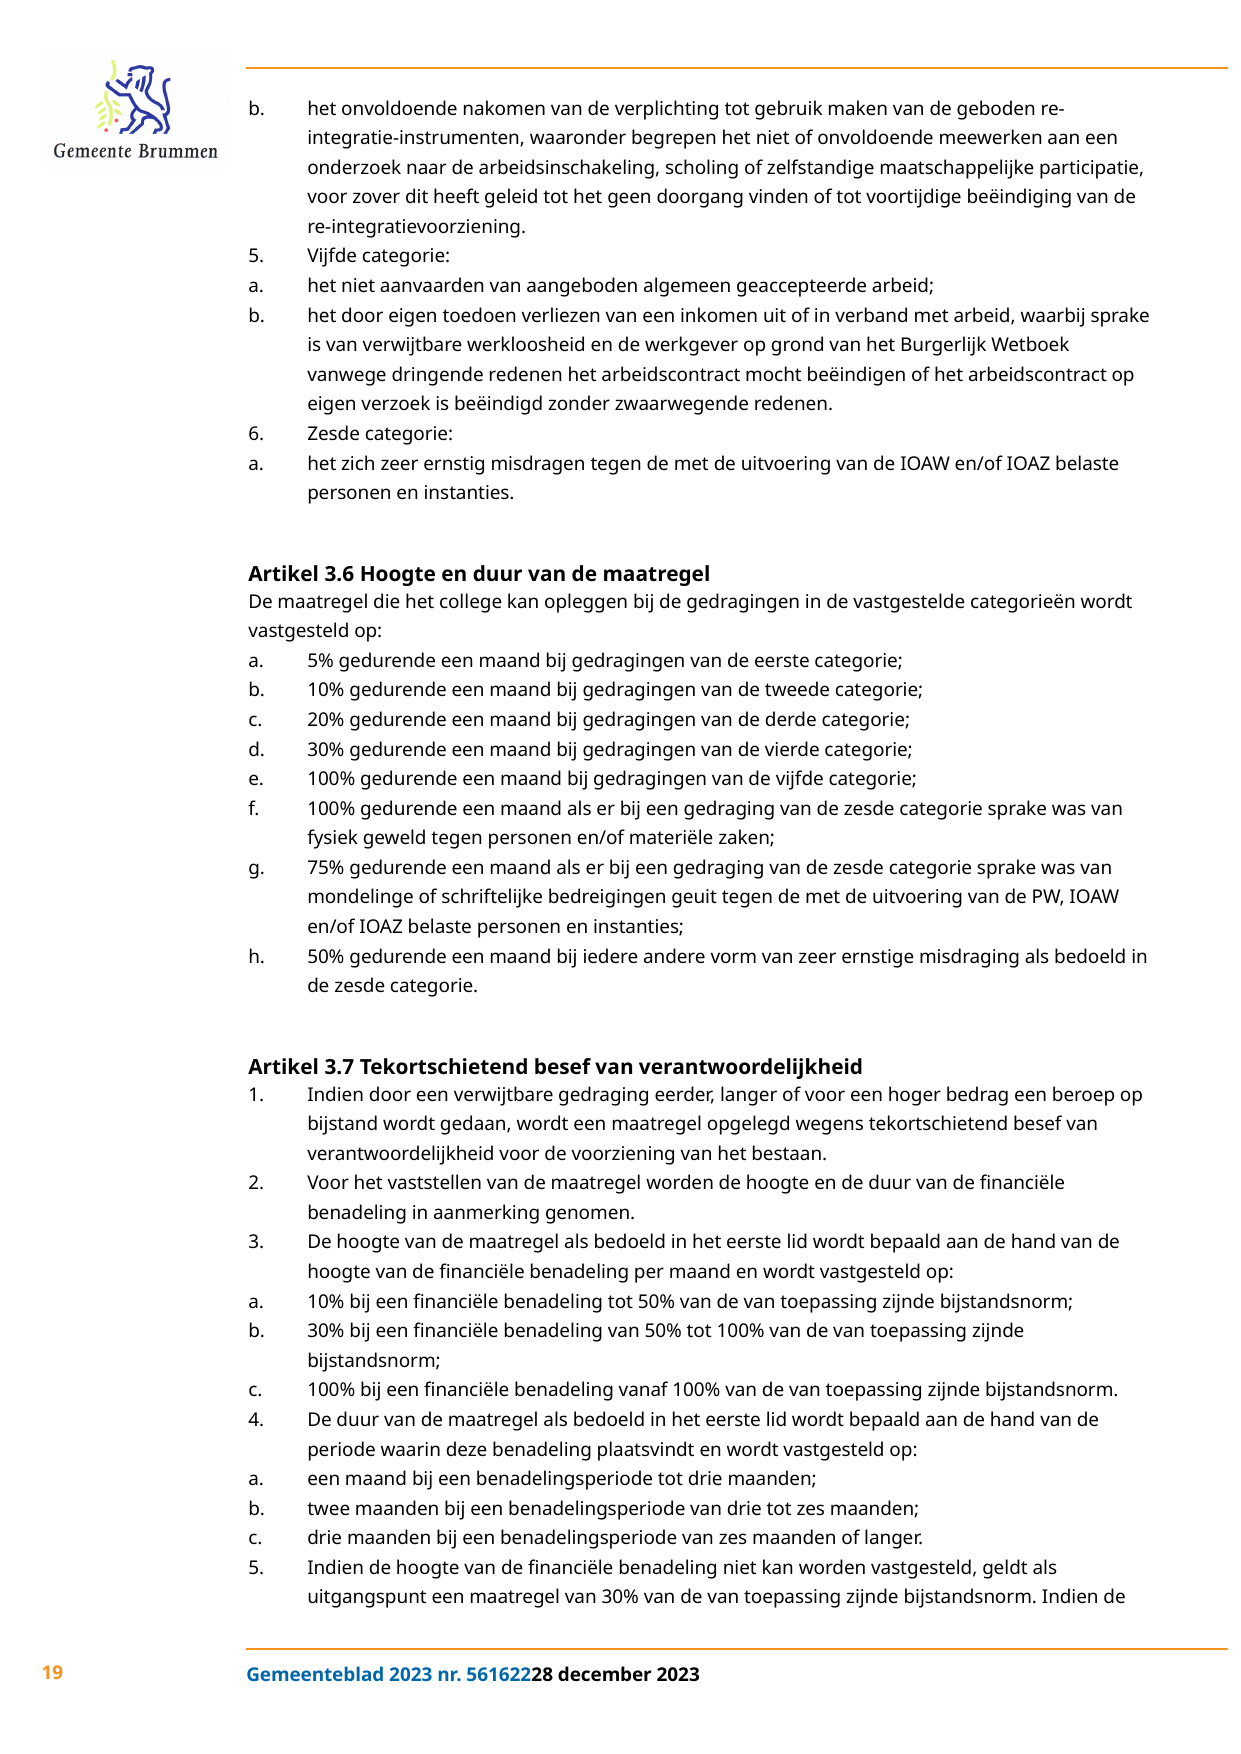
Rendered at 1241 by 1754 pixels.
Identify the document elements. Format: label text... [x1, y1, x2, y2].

list Indien de hoogte van de financiële benadeling niet kan worden vastgesteld, geldt als uitgangspunt een maatregel van 30% van de van toepassing zijnde bijstandsnorm. Indien de [248, 1554, 1152, 1609]
list drie maanden bij een benadelingsperiode van zes maanden of langer. [248, 1524, 1152, 1550]
list Vijfde categorie: [248, 243, 1152, 268]
list 10% gedurende een maand bij gedragingen van de tweede categorie; [248, 677, 1152, 702]
list De duur van de maatregel als bedoeld in het eerste lid wordt bepaald aan de hand van de periode waarin deze benadeling plaatsvindt en wordt vastgesteld op: [248, 1406, 1152, 1462]
list 5% gedurende een maand bij gedragingen van de eerste categorie; [248, 647, 1152, 673]
text Artikel 3.7 Tekortschietend besef van verantwoordelijkheid [248, 1052, 1152, 1081]
list De hoogte van de maatregel als bedoeld in het eerste lid wordt bepaald aan de hand van de hoogte van de financiële benadeling per maand en wordt vastgesteld op: [248, 1229, 1152, 1284]
list het onvoldoende nakomen van de verplichting tot gebruik maken van de geboden re-integratie-instrumenten, waaronder begrepen het niet of onvoldoende meewerken aan een onderzoek naar de arbeidsinschakeling, scholing of zelfstandige maatschappelijke participatie, voor zover dit heeft geleid tot het geen doorgang vinden of tot voortijdige beëindiging van de re-integratievoorziening. [248, 95, 1152, 239]
list 10% bij een financiële benadeling tot 50% van de van toepassing zijnde bijstandsnorm; [248, 1288, 1152, 1314]
list 30% gedurende een maand bij gedragingen van de vierde categorie; [248, 736, 1152, 761]
list 50% gedurende een maand bij iedere andere vorm van zeer ernstige misdraging als bedoeld in de zesde categorie. [248, 943, 1152, 998]
list een maand bij een benadelingsperiode tot drie maanden; [248, 1465, 1152, 1491]
list Voor het vaststellen van de maatregel worden de hoogte en de duur van de financiële benadeling in aanmerking genomen. [248, 1169, 1152, 1225]
list het door eigen toedoen verliezen van een inkomen uit of in verband met arbeid, waarbij sprake is van verwijtbare werkloosheid en de werkgever op grond van het Burgerlijk Wetboek vanwege dringende redenen het arbeidscontract mocht beëindigen of het arbeidscontract op eigen verzoek is beëindigd zonder zwaarwegende redenen. [248, 302, 1152, 416]
list Indien door een verwijtbare gedraging eerder, langer of voor een hoger bedrag een beroep op bijstand wordt gedaan, wordt een maatregel opgelegd wegens tekortschietend besef van verantwoordelijkheid voor de voorziening van het bestaan. [248, 1081, 1152, 1166]
list 75% gedurende een maand als er bij een gedraging van de zesde categorie sprake was van mondelinge of schriftelijke bedreigingen geuit tegen de met de uitvoering van de PW, IOAW en/of IOAZ belaste personen en instanties; [248, 854, 1152, 939]
text De maatregel die het college kan opleggen bij de gedragingen in de vastgestelde categorieën wordt vastgesteld op: [248, 588, 1152, 643]
list Zesde categorie: [248, 420, 1152, 446]
list het niet aanvaarden van aangeboden algemeen geaccepteerde arbeid; [248, 272, 1152, 298]
list twee maanden bij een benadelingsperiode van drie tot zes maanden; [248, 1495, 1152, 1521]
list 100% gedurende een maand als er bij een gedraging van de zesde categorie sprake was van fysiek geweld tegen personen en/of materiële zaken; [248, 795, 1152, 850]
list 20% gedurende een maand bij gedragingen van de derde categorie; [248, 706, 1152, 732]
picture [41, 47, 231, 172]
list 100% gedurende een maand bij gedragingen van de vijfde categorie; [248, 765, 1152, 791]
list 100% bij een financiële benadeling vanaf 100% van de van toepassing zijnde bijstandsnorm. [248, 1377, 1152, 1402]
list het zich zeer ernstig misdragen tegen de met de uitvoering van de IOAW en/of IOAZ belaste personen en instanties. [248, 450, 1152, 505]
list 30% bij een financiële benadeling van 50% tot 100% van de van toepassing zijnde bijstandsnorm; [248, 1317, 1152, 1373]
text Artikel 3.6 Hoogte en duur van de maatregel [248, 559, 1152, 588]
